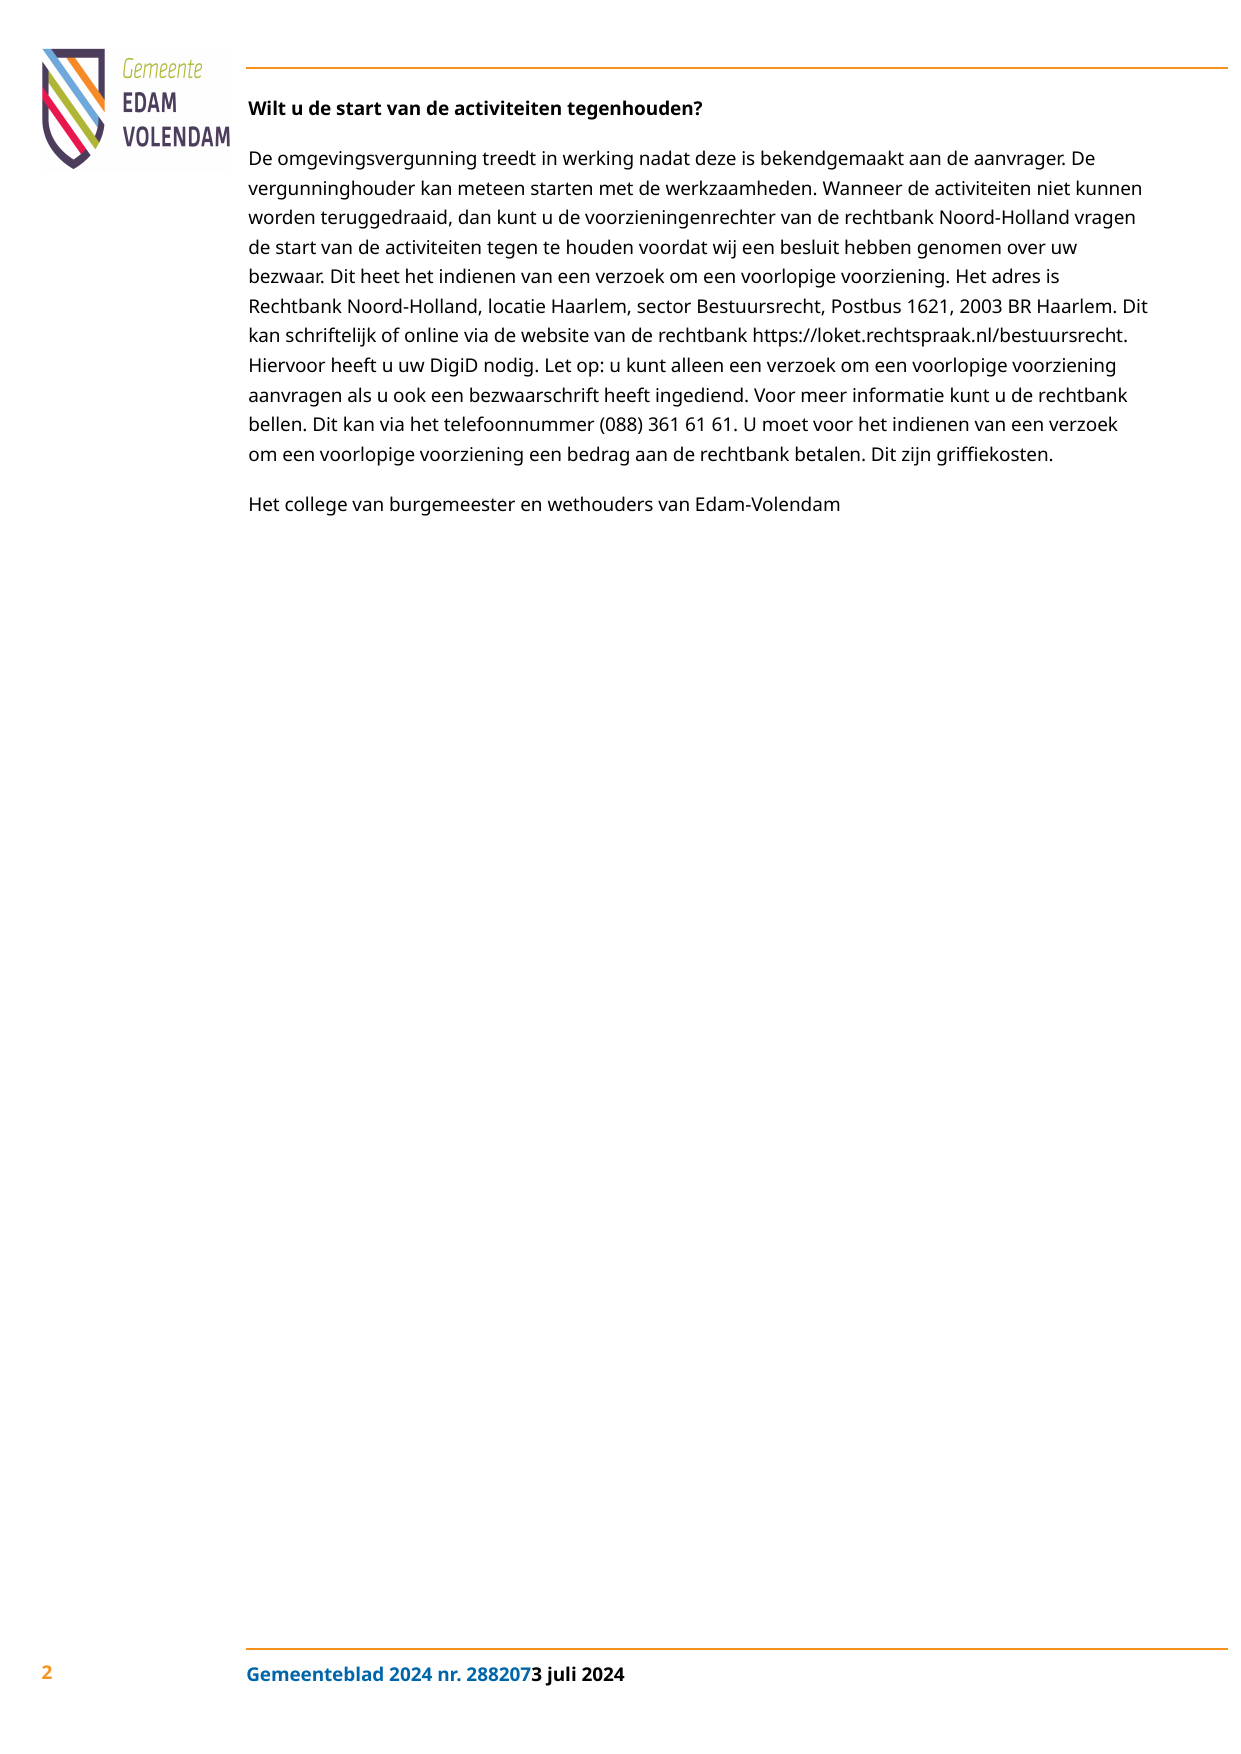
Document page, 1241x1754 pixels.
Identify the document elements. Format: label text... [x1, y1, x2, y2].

text De omgevingsvergunning treedt in werking nadat deze is bekendgemaakt aan de aanvrager. De vergunninghouder kan meteen starten met de werkzaamheden. Wanneer de activiteiten niet kunnen worden teruggedraaid, dan kunt u de voorzieningenrechter van de rechtbank Noord-Holland vragen de start van de activiteiten tegen te houden voordat wij een besluit hebben genomen over uw bezwaar. Dit heet het indienen van een verzoek om een voorlopige voorziening. Het adres is Rechtbank Noord-Holland, locatie Haarlem, sector Bestuursrecht, Postbus 1621, 2003 BR Haarlem. Dit kan schriftelijk of online via de website van de rechtbank https://loket.rechtspraak.nl/bestuursrecht. Hiervoor heeft u uw DigiD nodig. Let op: u kunt alleen een verzoek om een voorlopige voorziening aanvragen als u ook een bezwaarschrift heeft ingediend. Voor meer informatie kunt u de rechtbank bellen. Dit kan via het telefoonnummer (088) 361 61 61. U moet voor het indienen van een verzoek om een voorlopige voorziening een bedrag aan de rechtbank betalen. Dit zijn griffiekosten. [248, 145, 1152, 467]
text Het college van burgemeester en wethouders van Edam-Volendam [248, 491, 1152, 517]
text Wilt u de start van de activiteiten tegenhouden? [248, 95, 1152, 121]
picture [41, 47, 231, 172]
